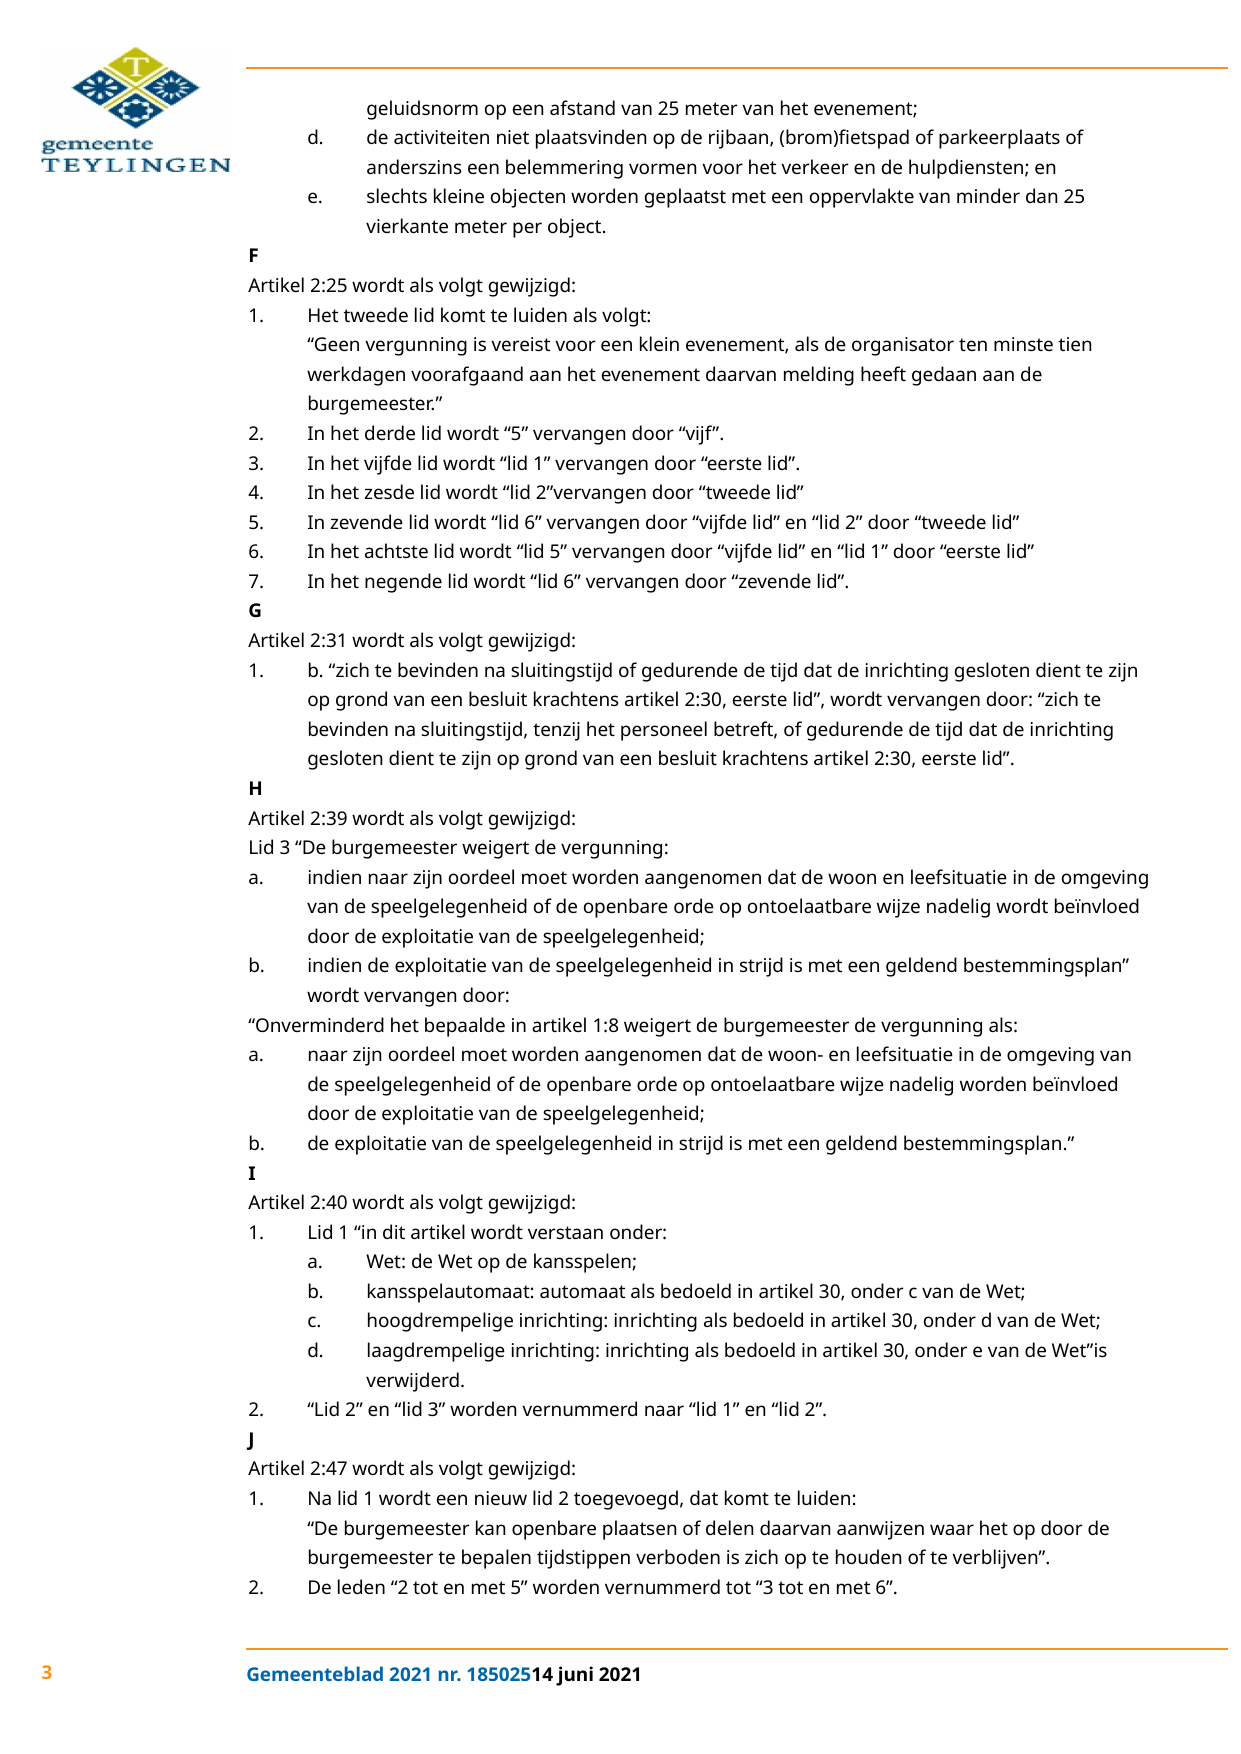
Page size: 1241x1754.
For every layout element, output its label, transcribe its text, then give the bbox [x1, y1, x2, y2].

text F [248, 243, 1152, 268]
list de exploitatie van de speelgelegenheid in strijd is met een geldend bestemmingsplan.” [248, 1130, 1152, 1156]
text Artikel 2:31 wordt als volgt gewijzigd: [248, 627, 1152, 653]
text Artikel 2:39 wordt als volgt gewijzigd: [248, 805, 1152, 831]
list indien naar zijn oordeel moet worden aangenomen dat de woon en leefsituatie in de omgeving van de speelgelegenheid of de openbare orde op ontoelaatbare wijze nadelig wordt beïnvloed door de exploitatie van de speelgelegenheid; [248, 864, 1152, 949]
list De leden “2 tot en met 5” worden vernummerd tot “3 tot en met 6”. [248, 1574, 1152, 1600]
list In het derde lid wordt “5” vervangen door “vijf”. [248, 420, 1152, 446]
text Artikel 2:47 wordt als volgt gewijzigd: [248, 1456, 1152, 1481]
list de activiteiten niet plaatsvinden op de rijbaan, (brom)fietspad of parkeerplaats of anderszins een belemmering vormen voor het verkeer en de hulpdiensten; en [307, 124, 1152, 180]
list “De burgemeester kan openbare plaatsen of delen daarvan aanwijzen waar het op door de burgemeester te bepalen tijdstippen verboden is zich op te houden of te verblijven”. [248, 1515, 1152, 1570]
list In zevende lid wordt “lid 6” vervangen door “vijfde lid” en “lid 2” door “tweede lid” [248, 509, 1152, 535]
list Na lid 1 wordt een nieuw lid 2 toegevoegd, dat komt te luiden: [248, 1485, 1152, 1511]
text I [248, 1160, 1152, 1186]
list In het zesde lid wordt “lid 2”vervangen door “tweede lid” [248, 479, 1152, 505]
list In het negende lid wordt “lid 6” vervangen door “zevende lid”. [248, 568, 1152, 594]
list In het achtste lid wordt “lid 5” vervangen door “vijfde lid” en “lid 1” door “eerste lid” [248, 538, 1152, 564]
list hoogdrempelige inrichting: inrichting als bedoeld in artikel 30, onder d van de Wet; [307, 1308, 1152, 1333]
text H [248, 775, 1152, 801]
list “Lid 2” en “lid 3” worden vernummerd naar “lid 1” en “lid 2”. [248, 1396, 1152, 1422]
list slechts kleine objecten worden geplaatst met een oppervlakte van minder dan 25 vierkante meter per object. [307, 183, 1152, 239]
list laagdrempelige inrichting: inrichting als bedoeld in artikel 30, onder e van de Wet”is verwijderd. [307, 1337, 1152, 1393]
list “Geen vergunning is vereist voor een klein evenement, als de organisator ten minste tien werkdagen voorafgaand aan het evenement daarvan melding heeft gedaan aan de burgemeester.” [248, 331, 1152, 416]
text J [248, 1426, 1152, 1452]
text Artikel 2:40 wordt als volgt gewijzigd: [248, 1189, 1152, 1215]
list indien de exploitatie van de speelgelegenheid in strijd is met een geldend bestemmingsplan” wordt vervangen door: [248, 953, 1152, 1008]
picture [41, 47, 231, 172]
list Het tweede lid komt te luiden als volgt: [248, 302, 1152, 328]
list geluidsnorm op een afstand van 25 meter van het evenement; [307, 95, 1152, 121]
list naar zijn oordeel moet worden aangenomen dat de woon- en leefsituatie in de omgeving van de speelgelegenheid of de openbare orde op ontoelaatbare wijze nadelig worden beïnvloed door de exploitatie van de speelgelegenheid; [248, 1041, 1152, 1126]
list Wet: de Wet op de kansspelen; [307, 1248, 1152, 1274]
text Artikel 2:25 wordt als volgt gewijzigd: [248, 272, 1152, 298]
list Lid 1 “in dit artikel wordt verstaan onder: [248, 1219, 1152, 1245]
list kansspelautomaat: automaat als bedoeld in artikel 30, onder c van de Wet; [307, 1278, 1152, 1304]
list In het vijfde lid wordt “lid 1” vervangen door “eerste lid”. [248, 450, 1152, 476]
list b. “zich te bevinden na sluitingstijd of gedurende de tijd dat de inrichting gesloten dient te zijn op grond van een besluit krachtens artikel 2:30, eerste lid”, wordt vervangen door: “zich te bevinden na sluitingstijd, tenzij het personeel betreft, of gedurende de tijd dat de inrichting gesloten dient te zijn op grond van een besluit krachtens artikel 2:30, eerste lid”. [248, 657, 1152, 771]
text G [248, 598, 1152, 623]
text “Onverminderd het bepaalde in artikel 1:8 weigert de burgemeester de vergunning als: [248, 1012, 1152, 1038]
text Lid 3 “De burgemeester weigert de vergunning: [248, 834, 1152, 860]
